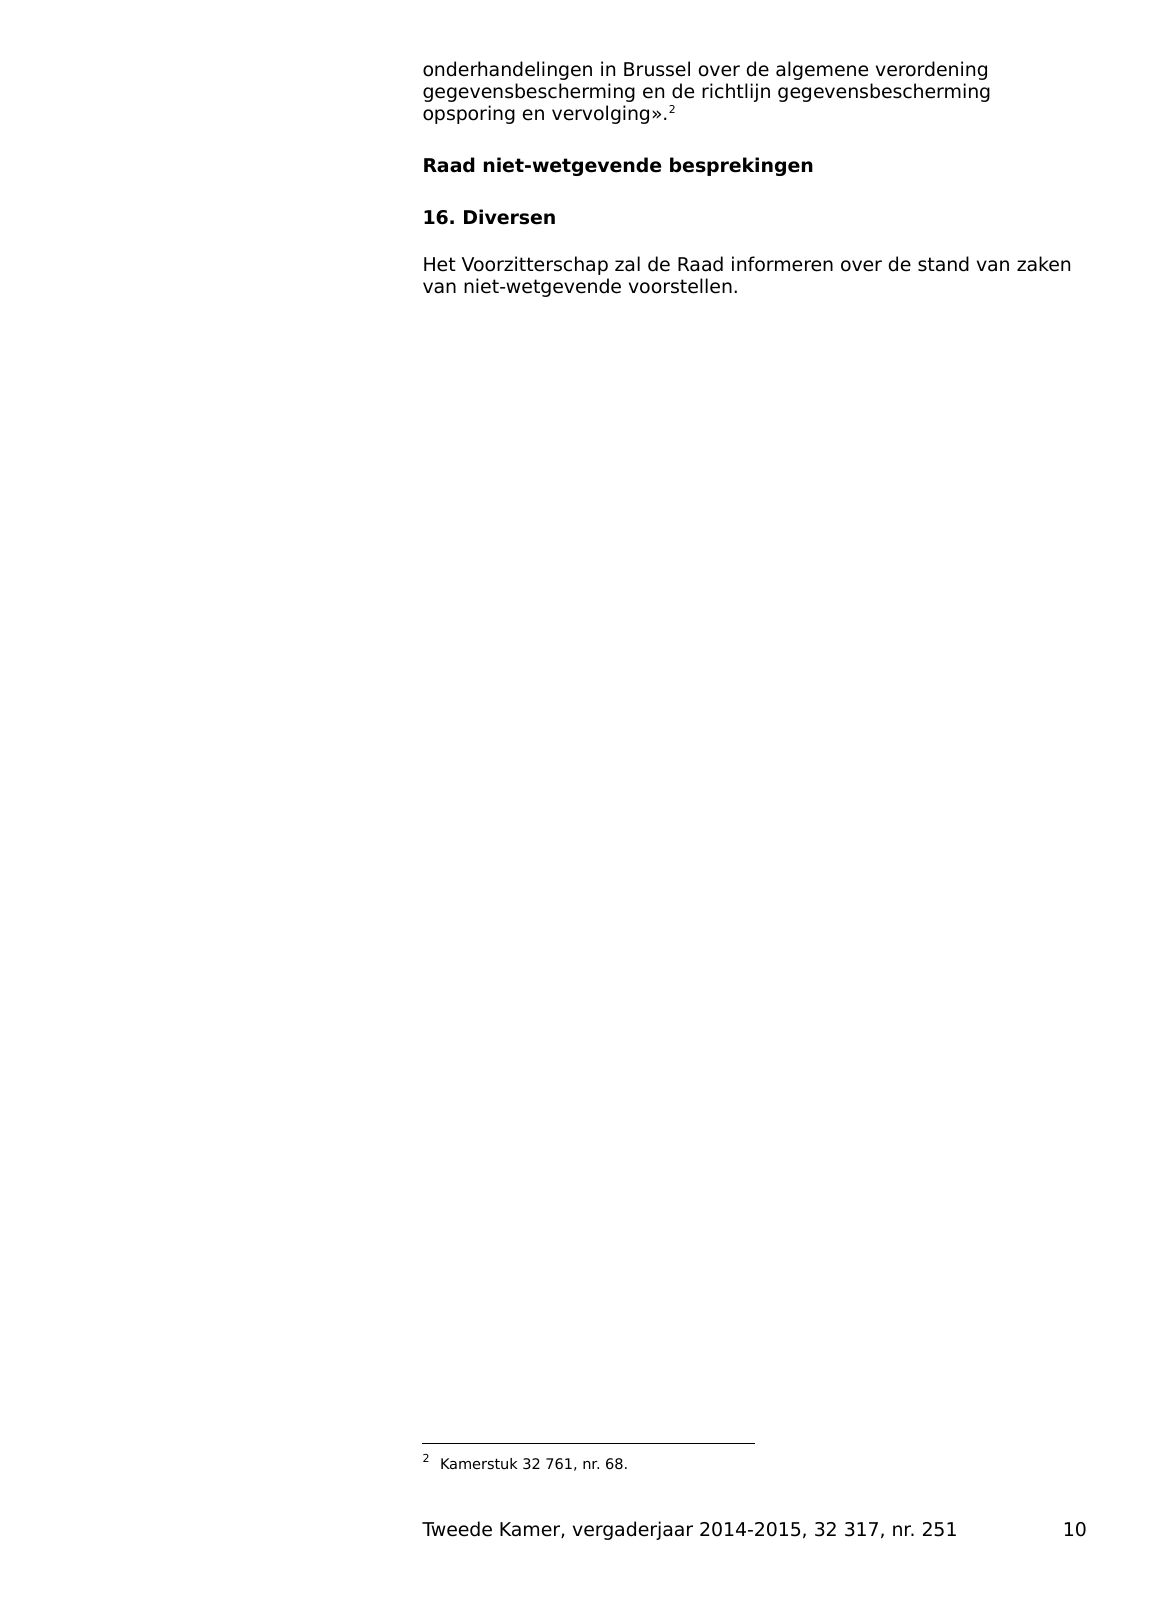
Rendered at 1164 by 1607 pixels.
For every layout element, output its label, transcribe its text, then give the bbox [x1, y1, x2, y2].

text Het Voorzitterschap zal de Raad informeren over de stand van zaken van niet-wetgevende voorstellen. [422, 254, 1087, 298]
text onderhandelingen in Brussel over de algemene verordening gegevensbescherming en de richtlijn gegevensbescherming opsporing en vervolging». [422, 59, 1087, 125]
subtitle Raad niet-wetgevende besprekingen [422, 155, 1087, 177]
subtitle 16. Diversen [422, 207, 1087, 229]
text Kamerstuk 32 761, nr. 68. [422, 1452, 1087, 1474]
